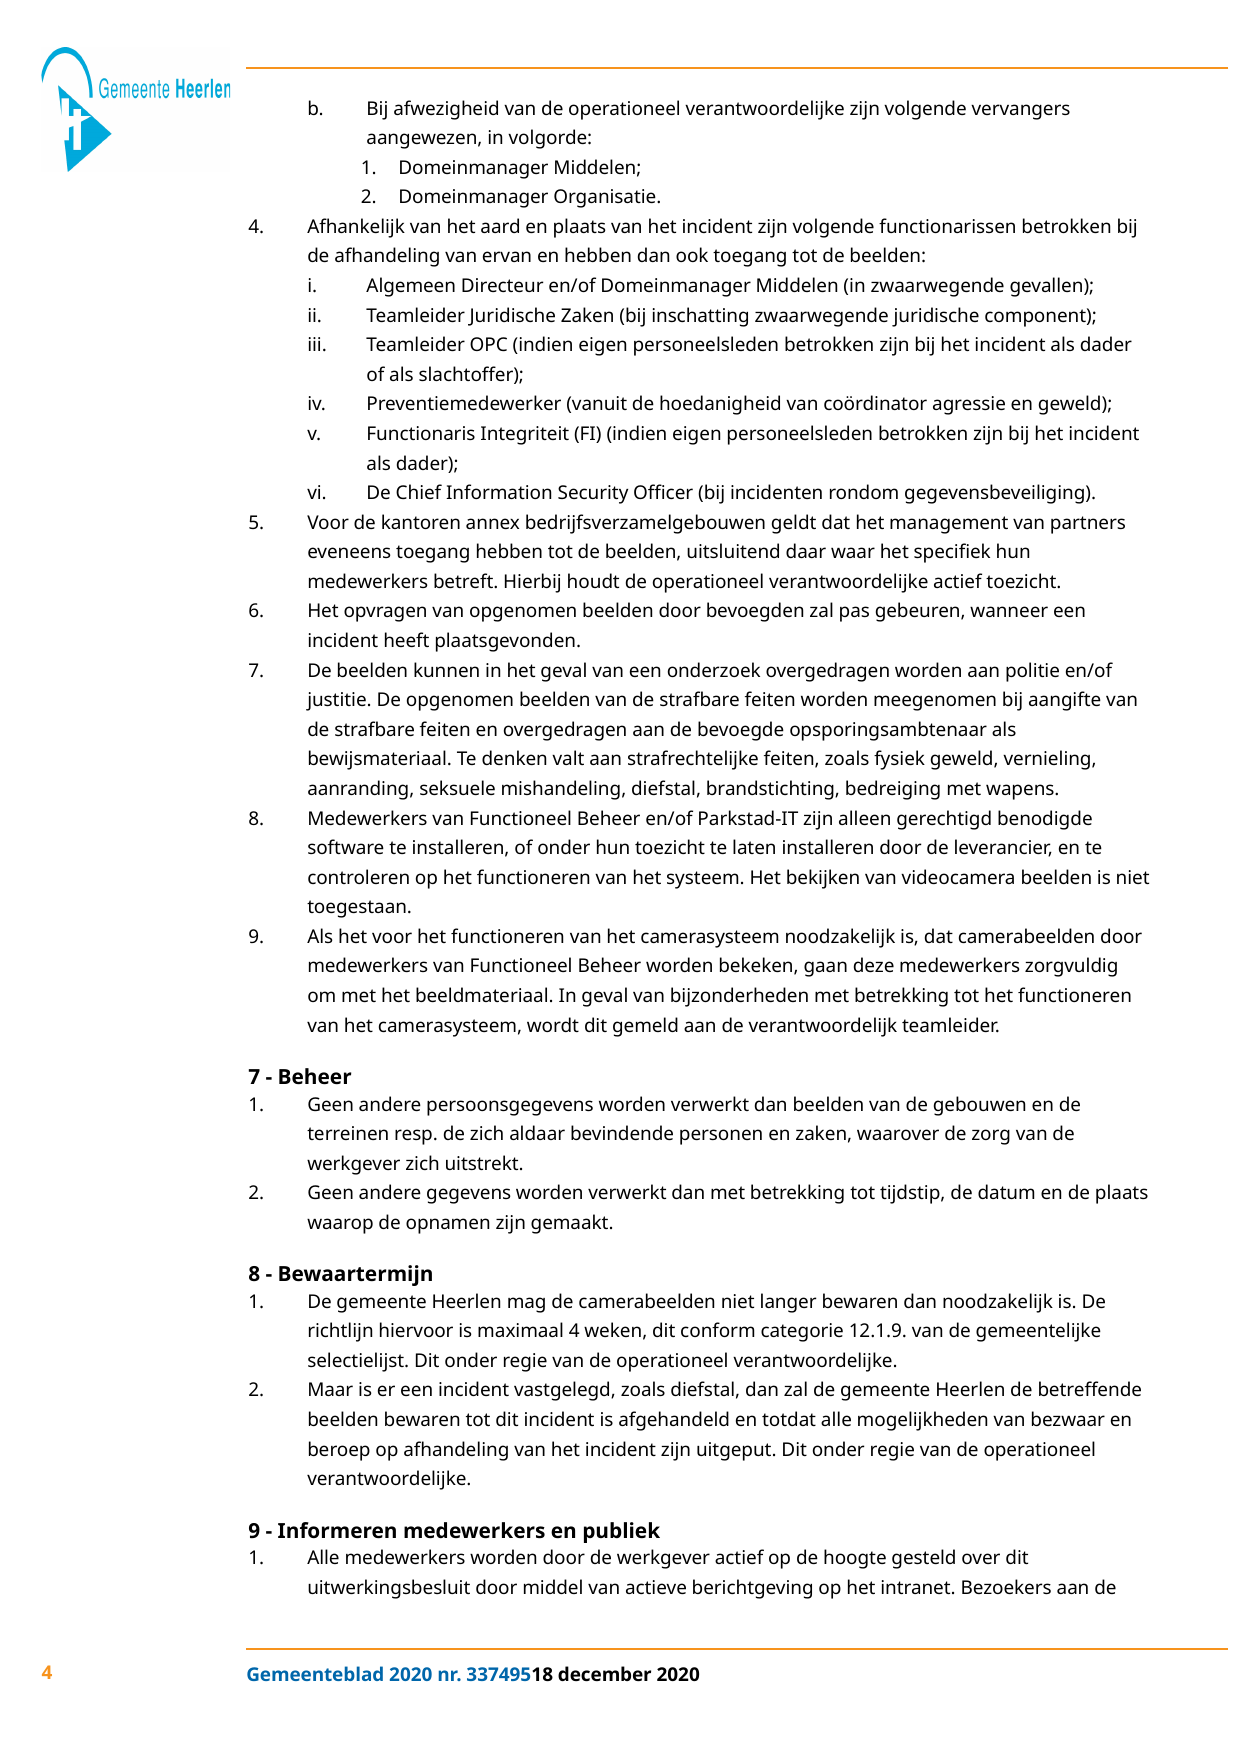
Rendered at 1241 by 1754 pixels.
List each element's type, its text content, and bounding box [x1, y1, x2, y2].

list Domeinmanager Middelen; [361, 154, 1152, 180]
list Teamleider OPC (indien eigen personeelsleden betrokken zijn bij het incident als dader of als slachtoffer); [307, 331, 1152, 387]
list Het opvragen van opgenomen beelden door bevoegden zal pas gebeuren, wanneer een incident heeft plaatsgevonden. [248, 598, 1152, 653]
list Functionaris Integriteit (FI) (indien eigen personeelsleden betrokken zijn bij het incident als dader); [307, 420, 1152, 476]
picture [41, 47, 231, 172]
list Medewerkers van Functioneel Beheer en/of Parkstad-IT zijn alleen gerechtigd benodigde software te installeren, of onder hun toezicht te laten installeren door de leverancier, en te controleren op het functioneren van het systeem. Het bekijken van videocamera beelden is niet toegestaan. [248, 805, 1152, 919]
list Domeinmanager Organisatie. [361, 183, 1152, 209]
list Afhankelijk van het aard en plaats van het incident zijn volgende functionarissen betrokken bij de afhandeling van ervan en hebben dan ook toegang tot de beelden: [248, 213, 1152, 268]
list Voor de kantoren annex bedrijfsverzamelgebouwen geldt dat het management van partners eveneens toegang hebben tot de beelden, uitsluitend daar waar het specifiek hun medewerkers betreft. Hierbij houdt de operationeel verantwoordelijke actief toezicht. [248, 509, 1152, 594]
text 9 - Informeren medewerkers en publiek [248, 1516, 1152, 1544]
list Teamleider Juridische Zaken (bij inschatting zwaarwegende juridische component); [307, 302, 1152, 328]
list De Chief Information Security Officer (bij incidenten rondom gegevensbeveiliging). [307, 479, 1152, 505]
text 8 - Bewaartermijn [248, 1259, 1152, 1288]
list Geen andere gegevens worden verwerkt dan met betrekking tot tijdstip, de datum en de plaats waarop de opnamen zijn gemaakt. [248, 1179, 1152, 1235]
text 7 - Beheer [248, 1062, 1152, 1091]
list De gemeente Heerlen mag de camerabeelden niet langer bewaren dan noodzakelijk is. De richtlijn hiervoor is maximaal 4 weken, dit conform categorie 12.1.9. van de gemeentelijke selectielijst. Dit onder regie van de operationeel verantwoordelijke. [248, 1288, 1152, 1373]
list Maar is er een incident vastgelegd, zoals diefstal, dan zal de gemeente Heerlen de betreffende beelden bewaren tot dit incident is afgehandeld en totdat alle mogelijkheden van bezwaar en beroep op afhandeling van het incident zijn uitgeput. Dit onder regie van de operationeel verantwoordelijke. [248, 1377, 1152, 1491]
list Als het voor het functioneren van het camerasysteem noodzakelijk is, dat camerabeelden door medewerkers van Functioneel Beheer worden bekeken, gaan deze medewerkers zorgvuldig om met het beeldmateriaal. In geval van bijzonderheden met betrekking tot het functioneren van het camerasysteem, wordt dit gemeld aan de verantwoordelijk teamleider. [248, 923, 1152, 1038]
list Alle medewerkers worden door de werkgever actief op de hoogte gesteld over dit uitwerkingsbesluit door middel van actieve berichtgeving op het intranet. Bezoekers aan de [248, 1544, 1152, 1599]
list Geen andere persoonsgegevens worden verwerkt dan beelden van de gebouwen en de terreinen resp. de zich aldaar bevindende personen en zaken, waarover de zorg van de werkgever zich uitstrekt. [248, 1091, 1152, 1176]
list De beelden kunnen in het geval van een onderzoek overgedragen worden aan politie en/of justitie. De opgenomen beelden van de strafbare feiten worden meegenomen bij aangifte van de strafbare feiten en overgedragen aan de bevoegde opsporingsambtenaar als bewijsmateriaal. Te denken valt aan strafrechtelijke feiten, zoals fysiek geweld, vernieling, aanranding, seksuele mishandeling, diefstal, brandstichting, bedreiging met wapens. [248, 657, 1152, 801]
picture [41, 47, 59, 70]
list Preventiemedewerker (vanuit de hoedanigheid van coördinator agressie en geweld); [307, 391, 1152, 416]
list Bij afwezigheid van de operationeel verantwoordelijke zijn volgende vervangers aangewezen, in volgorde: [307, 95, 1152, 150]
list Algemeen Directeur en/of Domeinmanager Middelen (in zwaarwegende gevallen); [307, 272, 1152, 298]
